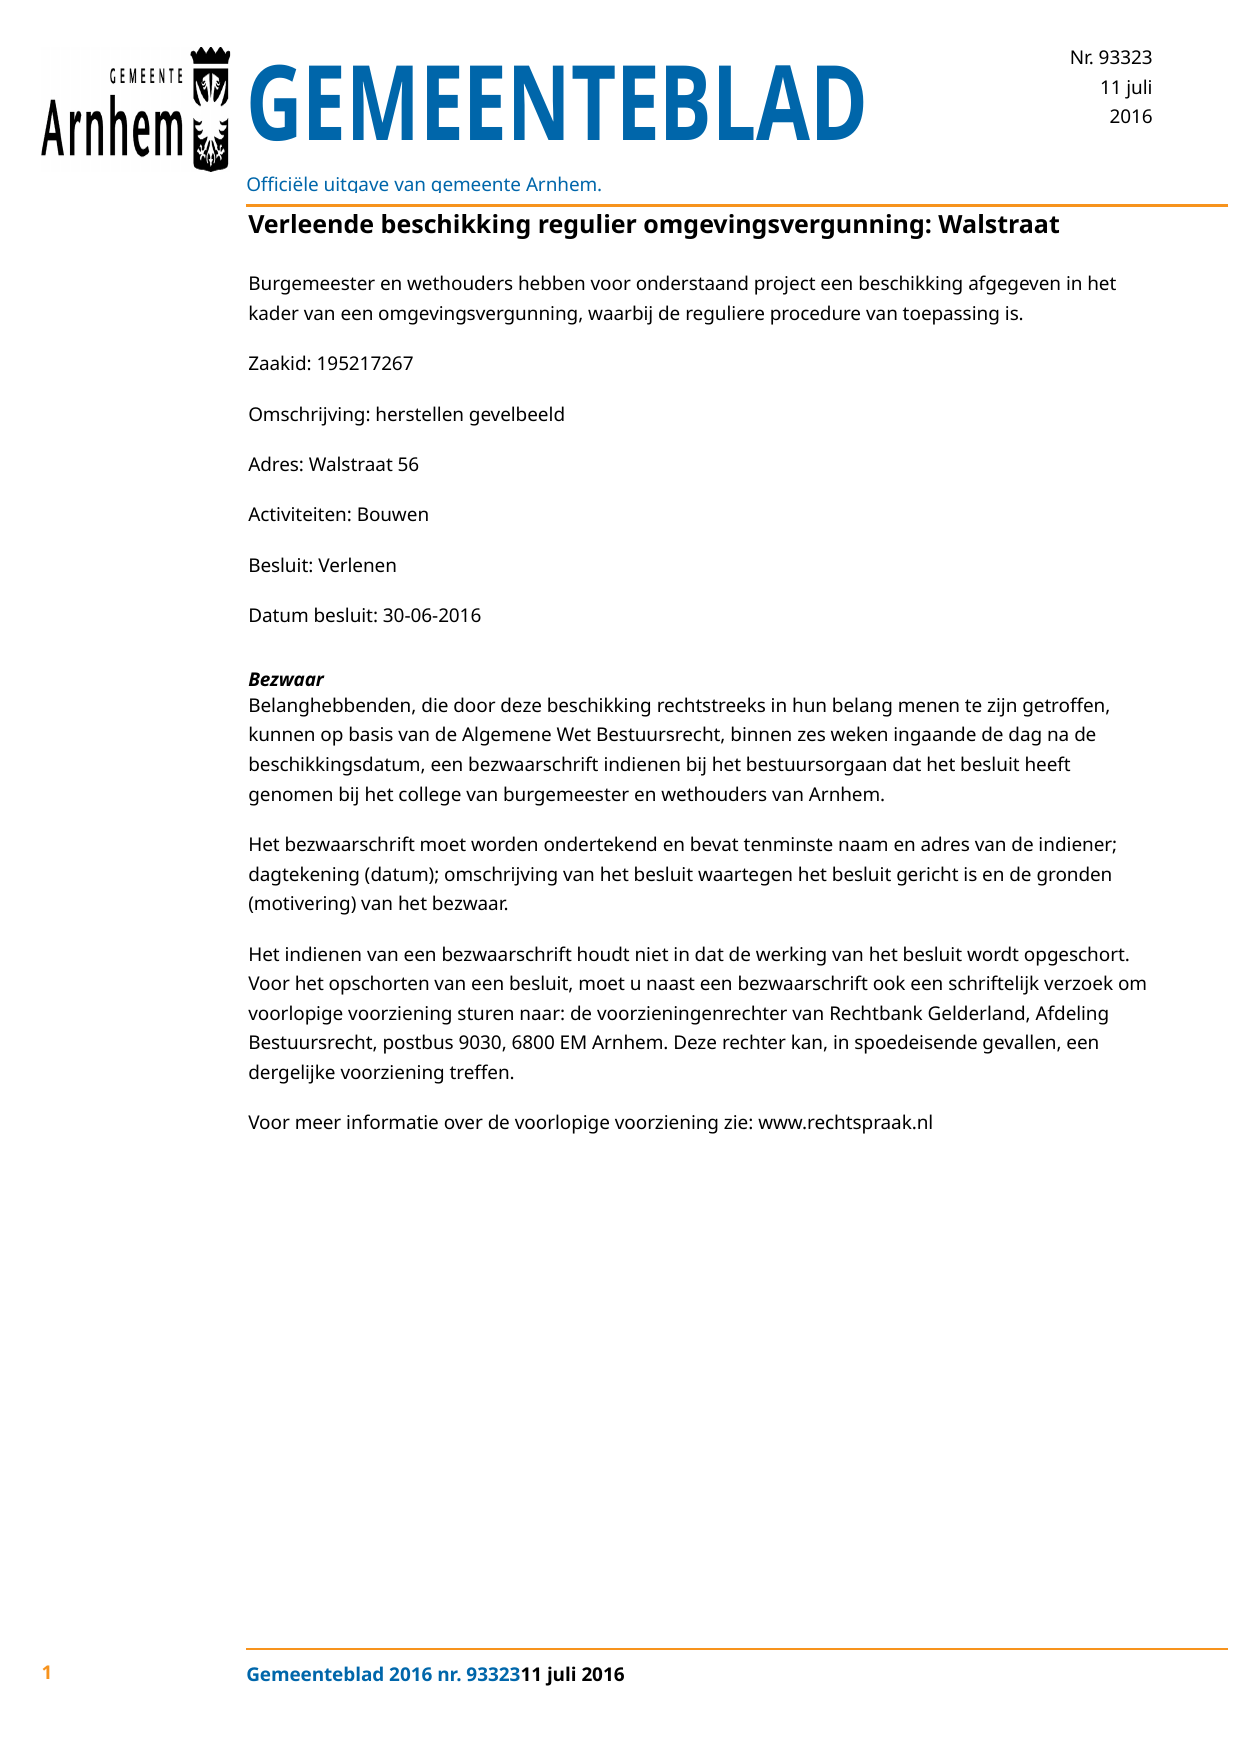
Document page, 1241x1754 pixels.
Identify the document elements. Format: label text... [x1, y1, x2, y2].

text Belanghebbenden, die door deze beschikking rechtstreeks in hun belang menen te zijn getroffen, kunnen op basis van de Algemene Wet Bestuursrecht, binnen zes weken ingaande de dag na de beschikkingsdatum, een bezwaarschrift indienen bij het bestuursorgaan dat het besluit heeft genomen bij het college van burgemeester en wethouders van Arnhem. [248, 692, 1152, 807]
text Datum besluit: 30-06-2016 [248, 602, 1152, 628]
text Burgemeester en wethouders hebben voor onderstaand project een beschikking afgegeven in het kader van een omgevingsvergunning, waarbij de reguliere procedure van toepassing is. [248, 270, 1152, 326]
text Bezwaar [248, 666, 1152, 692]
picture [41, 47, 231, 172]
text Omschrijving: herstellen gevelbeeld [248, 401, 1152, 426]
text Besluit: Verlenen [248, 552, 1152, 578]
text Het bezwaarschrift moet worden ondertekend en bevat tenminste naam en adres van de indiener; dagtekening (datum); omschrijving van het besluit waartegen het besluit gericht is en de gronden (motivering) van het bezwaar. [248, 831, 1152, 916]
text Het indienen van een bezwaarschrift houdt niet in dat de werking van het besluit wordt opgeschort. Voor het opschorten van een besluit, moet u naast een bezwaarschrift ook een schriftelijk verzoek om voorlopige voorziening sturen naar: de voorzieningenrechter van Rechtbank Gelderland, Afdeling Bestuursrecht, postbus 9030, 6800 EM Arnhem. Deze rechter kan, in spoedeisende gevallen, een dergelijke voorziening treffen. [248, 941, 1152, 1085]
text Voor meer informatie over de voorlopige voorziening zie: www.rechtspraak.nl [248, 1109, 1152, 1135]
text Activiteiten: Bouwen [248, 502, 1152, 527]
text Verleende beschikking regulier omgevingsvergunning: Walstraat [248, 207, 1152, 241]
text Zaakid: 195217267 [248, 350, 1152, 376]
text Adres: Walstraat 56 [248, 451, 1152, 477]
